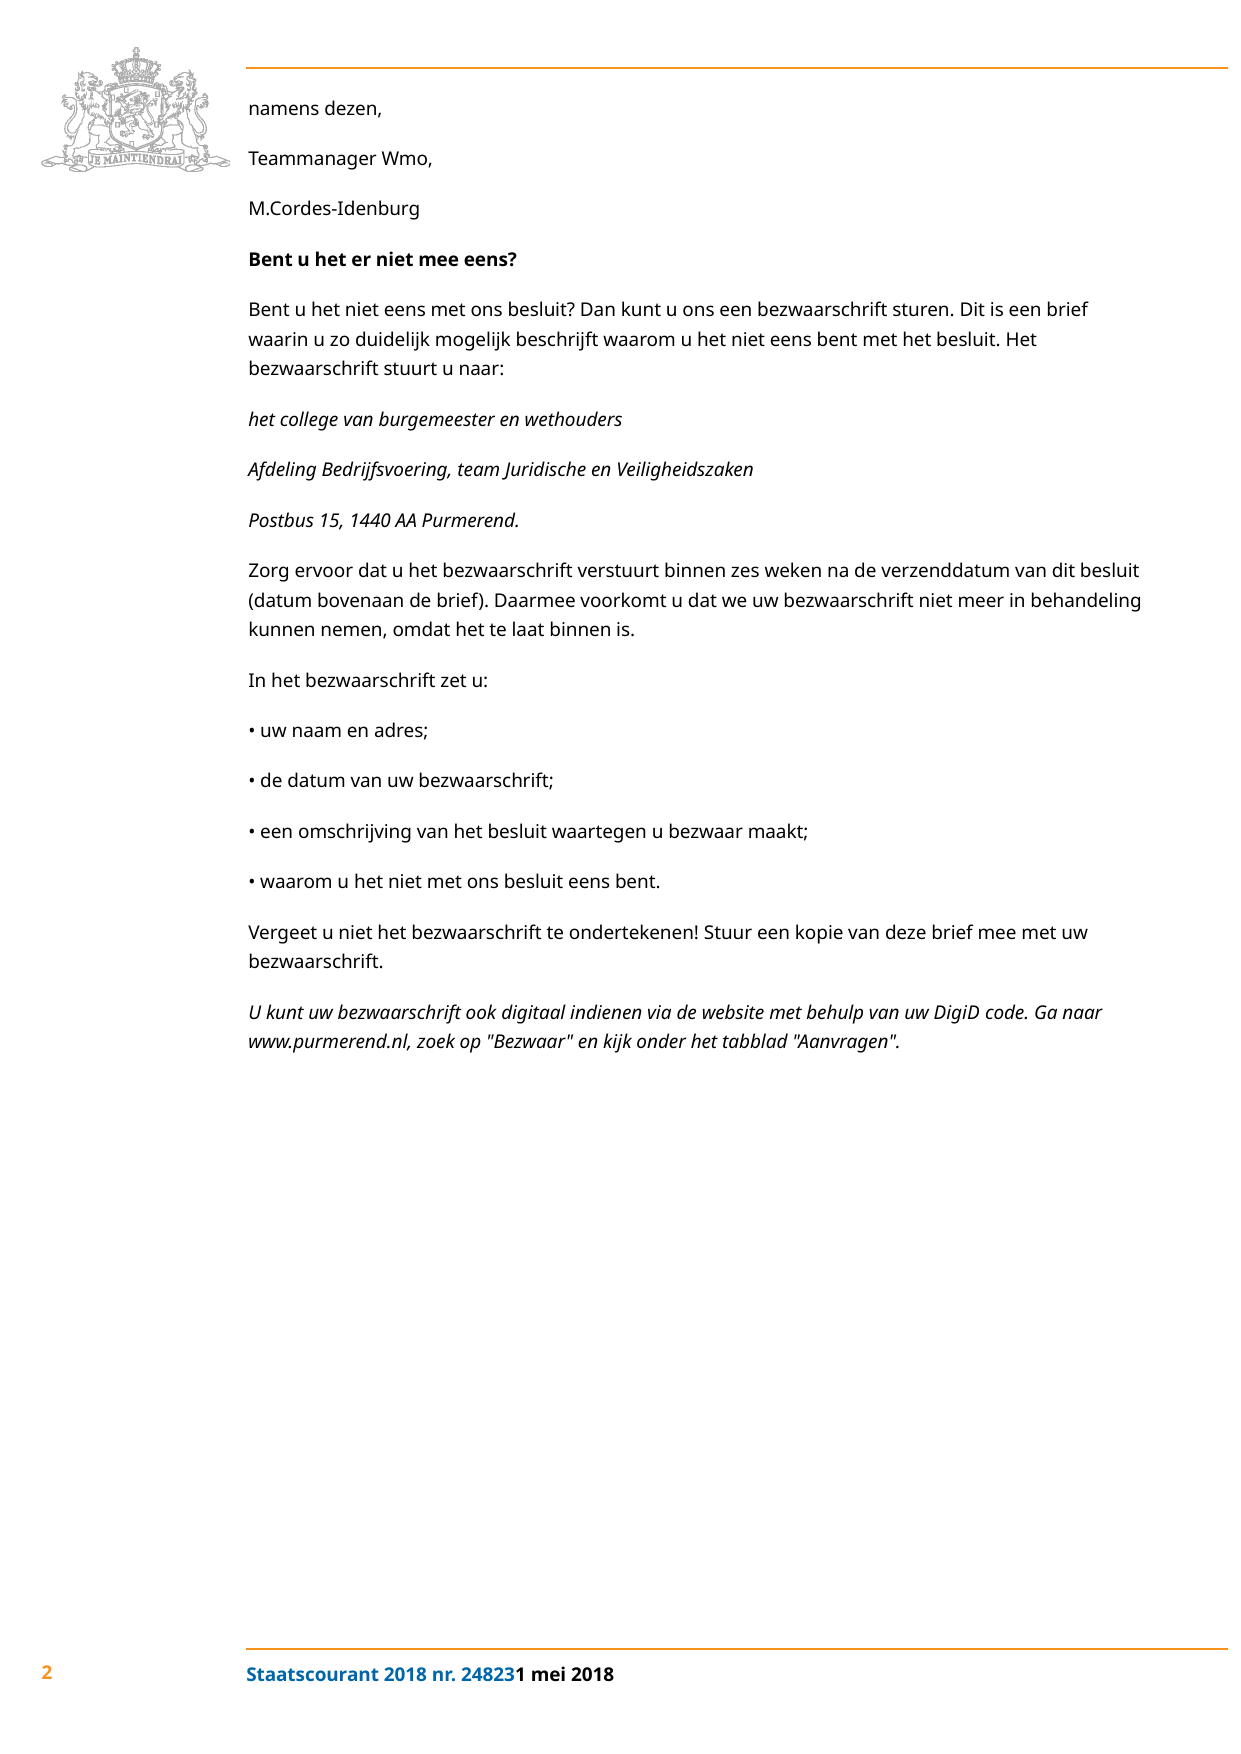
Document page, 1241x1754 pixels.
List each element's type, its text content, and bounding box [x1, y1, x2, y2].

text namens dezen, [248, 95, 1152, 121]
text Bent u het er niet mee eens? [248, 246, 1152, 272]
text • uw naam en adres; [248, 717, 1152, 743]
text Zorg ervoor dat u het bezwaarschrift verstuurt binnen zes weken na de verzenddatum van dit besluit (datum bovenaan de brief). Daarmee voorkomt u dat we uw bezwaarschrift niet meer in behandeling kunnen nemen, omdat het te laat binnen is. [248, 557, 1152, 642]
text Teammanager Wmo, [248, 145, 1152, 171]
picture [41, 47, 231, 172]
text • de datum van uw bezwaarschrift; [248, 768, 1152, 793]
text Postbus 15, 1440 AA Purmerend. [248, 507, 1152, 533]
text M.Cordes-Idenburg [248, 196, 1152, 221]
text U kunt uw bezwaarschrift ook digitaal indienen via de website met behulp van uw DigiD code. Ga naar www.purmerend.nl, zoek op "Bezwaar" en kijk onder het tabblad "Aanvragen". [248, 999, 1152, 1054]
text In het bezwaarschrift zet u: [248, 667, 1152, 693]
text het college van burgemeester en wethouders [248, 406, 1152, 432]
text Afdeling Bedrijfsvoering, team Juridische en Veiligheidszaken [248, 456, 1152, 482]
text • waarom u het niet met ons besluit eens bent. [248, 868, 1152, 894]
text Vergeet u niet het bezwaarschrift te ondertekenen! Stuur een kopie van deze brief mee met uw bezwaarschrift. [248, 919, 1152, 974]
text • een omschrijving van het besluit waartegen u bezwaar maakt; [248, 818, 1152, 844]
text Bent u het niet eens met ons besluit? Dan kunt u ons een bezwaarschrift sturen. Dit is een brief waarin u zo duidelijk mogelijk beschrijft waarom u het niet eens bent met het besluit. Het bezwaarschrift stuurt u naar: [248, 296, 1152, 381]
